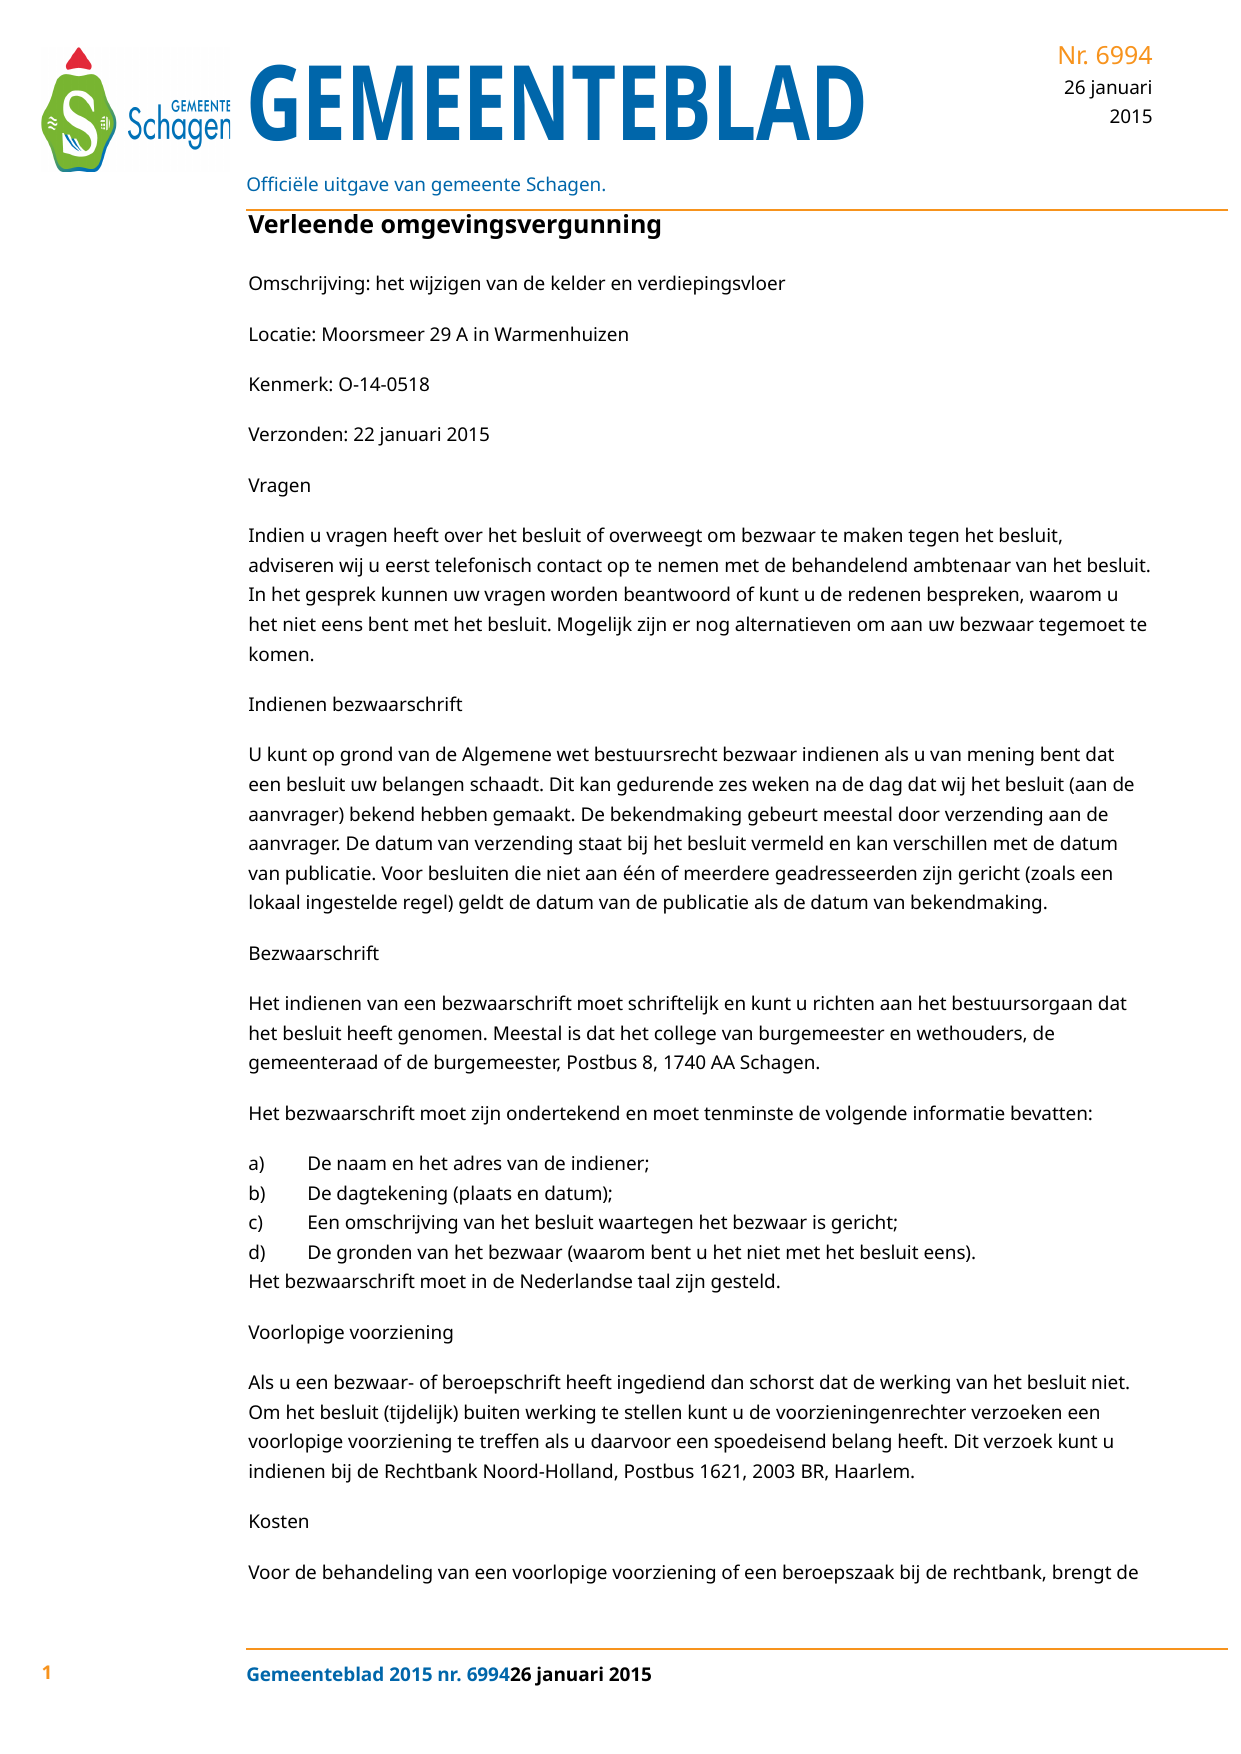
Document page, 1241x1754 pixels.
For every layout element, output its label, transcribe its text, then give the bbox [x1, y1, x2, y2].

list De naam en het adres van de indiener; [248, 1150, 1152, 1176]
text Bezwaarschrift [248, 940, 1152, 966]
list De dagtekening (plaats en datum); [248, 1180, 1152, 1206]
list Een omschrijving van het besluit waartegen het bezwaar is gericht; [248, 1209, 1152, 1235]
text Voor de behandeling van een voorlopige voorziening of een beroepszaak bij de rechtbank, brengt de [248, 1559, 1152, 1585]
text Voorlopige voorziening [248, 1319, 1152, 1345]
picture [41, 47, 231, 172]
text Het indienen van een bezwaarschrift moet schriftelijk en kunt u richten aan het bestuursorgaan dat het besluit heeft genomen. Meestal is dat het college van burgemeester en wethouders, de gemeenteraad of de burgemeester, Postbus 8, 1740 AA Schagen. [248, 990, 1152, 1075]
text Kenmerk: O-14-0518 [248, 371, 1152, 397]
text Verleende omgevingsvergunning [248, 211, 1152, 241]
text Locatie: Moorsmeer 29 A in Warmenhuizen [248, 321, 1152, 346]
text Vragen [248, 472, 1152, 498]
text Als u een bezwaar- of beroepschrift heeft ingediend dan schorst dat de werking van het besluit niet. Om het besluit (tijdelijk) buiten werking te stellen kunt u de voorzieningenrechter verzoeken een voorlopige voorziening te treffen als u daarvoor een spoedeisend belang heeft. Dit verzoek kunt u indienen bij de Rechtbank Noord-Holland, Postbus 1621, 2003 BR, Haarlem. [248, 1369, 1152, 1484]
text U kunt op grond van de Algemene wet bestuursrecht bezwaar indienen als u van mening bent dat een besluit uw belangen schaadt. Dit kan gedurende zes weken na de dag dat wij het besluit (aan de aanvrager) bekend hebben gemaakt. De bekendmaking gebeurt meestal door verzending aan de aanvrager. De datum van verzending staat bij het besluit vermeld en kan verschillen met de datum van publicatie. Voor besluiten die niet aan één of meerdere geadresseerden zijn gericht (zoals een lokaal ingestelde regel) geldt de datum van de publicatie als de datum van bekendmaking. [248, 742, 1152, 915]
text Het bezwaarschrift moet zijn ondertekend en moet tenminste de volgende informatie bevatten: [248, 1100, 1152, 1126]
list De gronden van het bezwaar (waarom bent u het niet met het besluit eens). [248, 1239, 1152, 1265]
text Omschrijving: het wijzigen van de kelder en verdiepingsvloer [248, 270, 1152, 296]
text Indien u vragen heeft over het besluit of overweegt om bezwaar te maken tegen het besluit, adviseren wij u eerst telefonisch contact op te nemen met de behandelend ambtenaar van het besluit. In het gesprek kunnen uw vragen worden beantwoord of kunt u de redenen bespreken, waarom u het niet eens bent met het besluit. Mogelijk zijn er nog alternatieven om aan uw bezwaar tegemoet te komen. [248, 522, 1152, 666]
text Indienen bezwaarschrift [248, 691, 1152, 717]
text Kosten [248, 1509, 1152, 1534]
text Verzonden: 22 januari 2015 [248, 422, 1152, 447]
text Het bezwaarschrift moet in de Nederlandse taal zijn gesteld. [248, 1269, 1152, 1294]
